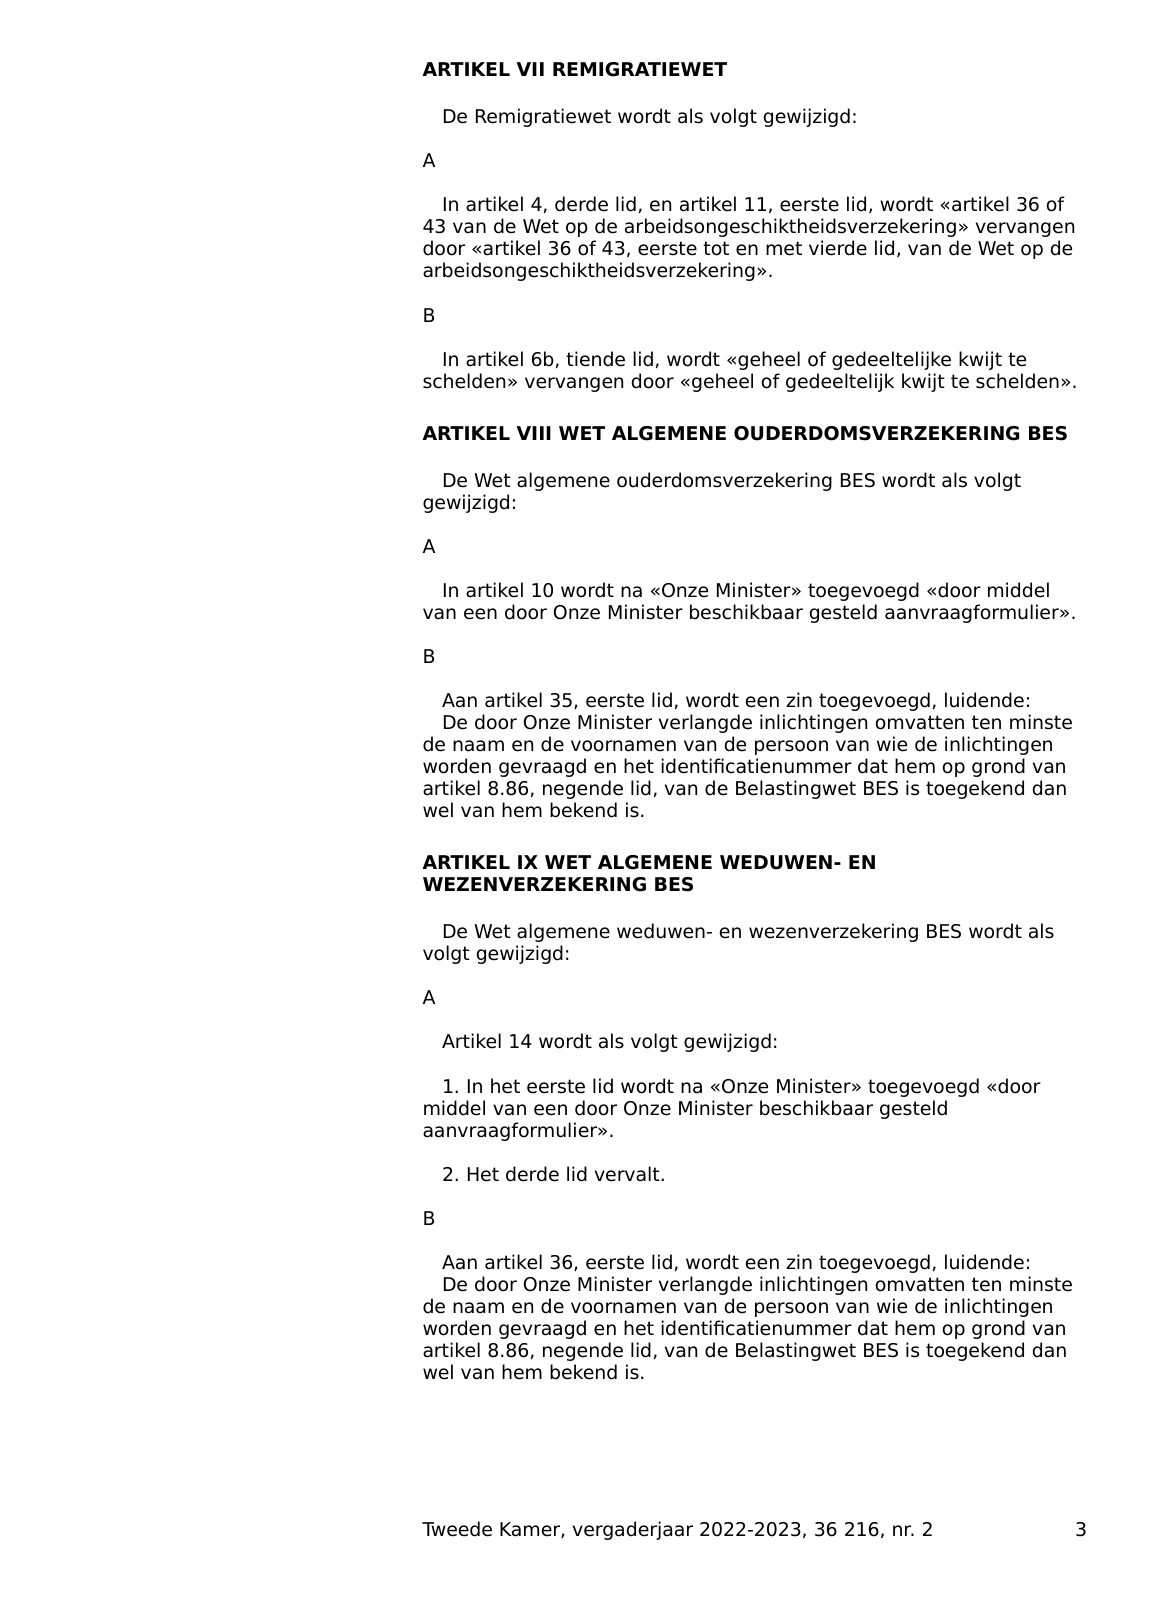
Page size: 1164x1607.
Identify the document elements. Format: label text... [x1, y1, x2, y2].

subtitle ARTIKEL VII REMIGRATIEWET [422, 59, 1087, 81]
subtitle ARTIKEL VIII WET ALGEMENE OUDERDOMSVERZEKERING BES [422, 423, 1087, 444]
text 2. Het derde lid vervalt. [422, 1164, 1087, 1186]
text In artikel 10 wordt na «Onze Minister» toegevoegd «door middel van een door Onze Minister beschikbaar gesteld aanvraagformulier». [422, 580, 1087, 624]
text De Wet algemene weduwen- en wezenverzekering BES wordt als volgt gewijzigd: [422, 921, 1087, 965]
text A [422, 150, 1087, 172]
text Aan artikel 35, eerste lid, wordt een zin toegevoegd, luidende: [422, 690, 1087, 712]
subtitle ARTIKEL IX WET ALGEMENE WEDUWEN- EN WEZENVERZEKERING BES [422, 852, 1087, 896]
text A [422, 987, 1087, 1009]
text Artikel 14 wordt als volgt gewijzigd: [422, 1031, 1087, 1053]
text A [422, 536, 1087, 558]
text Aan artikel 36, eerste lid, wordt een zin toegevoegd, luidende: [422, 1252, 1087, 1274]
text 1. In het eerste lid wordt na «Onze Minister» toegevoegd «door middel van een door Onze Minister beschikbaar gesteld aanvraagformulier». [422, 1076, 1087, 1141]
text B [422, 646, 1087, 668]
text De Remigratiewet wordt als volgt gewijzigd: [422, 106, 1087, 128]
text B [422, 1208, 1087, 1230]
text B [422, 304, 1087, 326]
text De Wet algemene ouderdomsverzekering BES wordt als volgt gewijzigd: [422, 469, 1087, 513]
text De door Onze Minister verlangde inlichtingen omvatten ten minste de naam en de voornamen van de persoon van wie de inlichtingen worden gevraagd en het identificatienummer dat hem op grond van artikel 8.86, negende lid, van de Belastingwet BES is toegekend dan wel van hem bekend is. [422, 712, 1087, 822]
text In artikel 4, derde lid, en artikel 11, eerste lid, wordt «artikel 36 of 43 van de Wet op de arbeidsongeschiktheidsverzekering» vervangen door «artikel 36 of 43, eerste tot en met vierde lid, van de Wet op de arbeidsongeschiktheidsverzekering». [422, 194, 1087, 282]
text De door Onze Minister verlangde inlichtingen omvatten ten minste de naam en de voornamen van de persoon van wie de inlichtingen worden gevraagd en het identificatienummer dat hem op grond van artikel 8.86, negende lid, van de Belastingwet BES is toegekend dan wel van hem bekend is. [422, 1274, 1087, 1384]
text In artikel 6b, tiende lid, wordt «geheel of gedeeltelijke kwijt te schelden» vervangen door «geheel of gedeeltelijk kwijt te schelden». [422, 349, 1087, 393]
